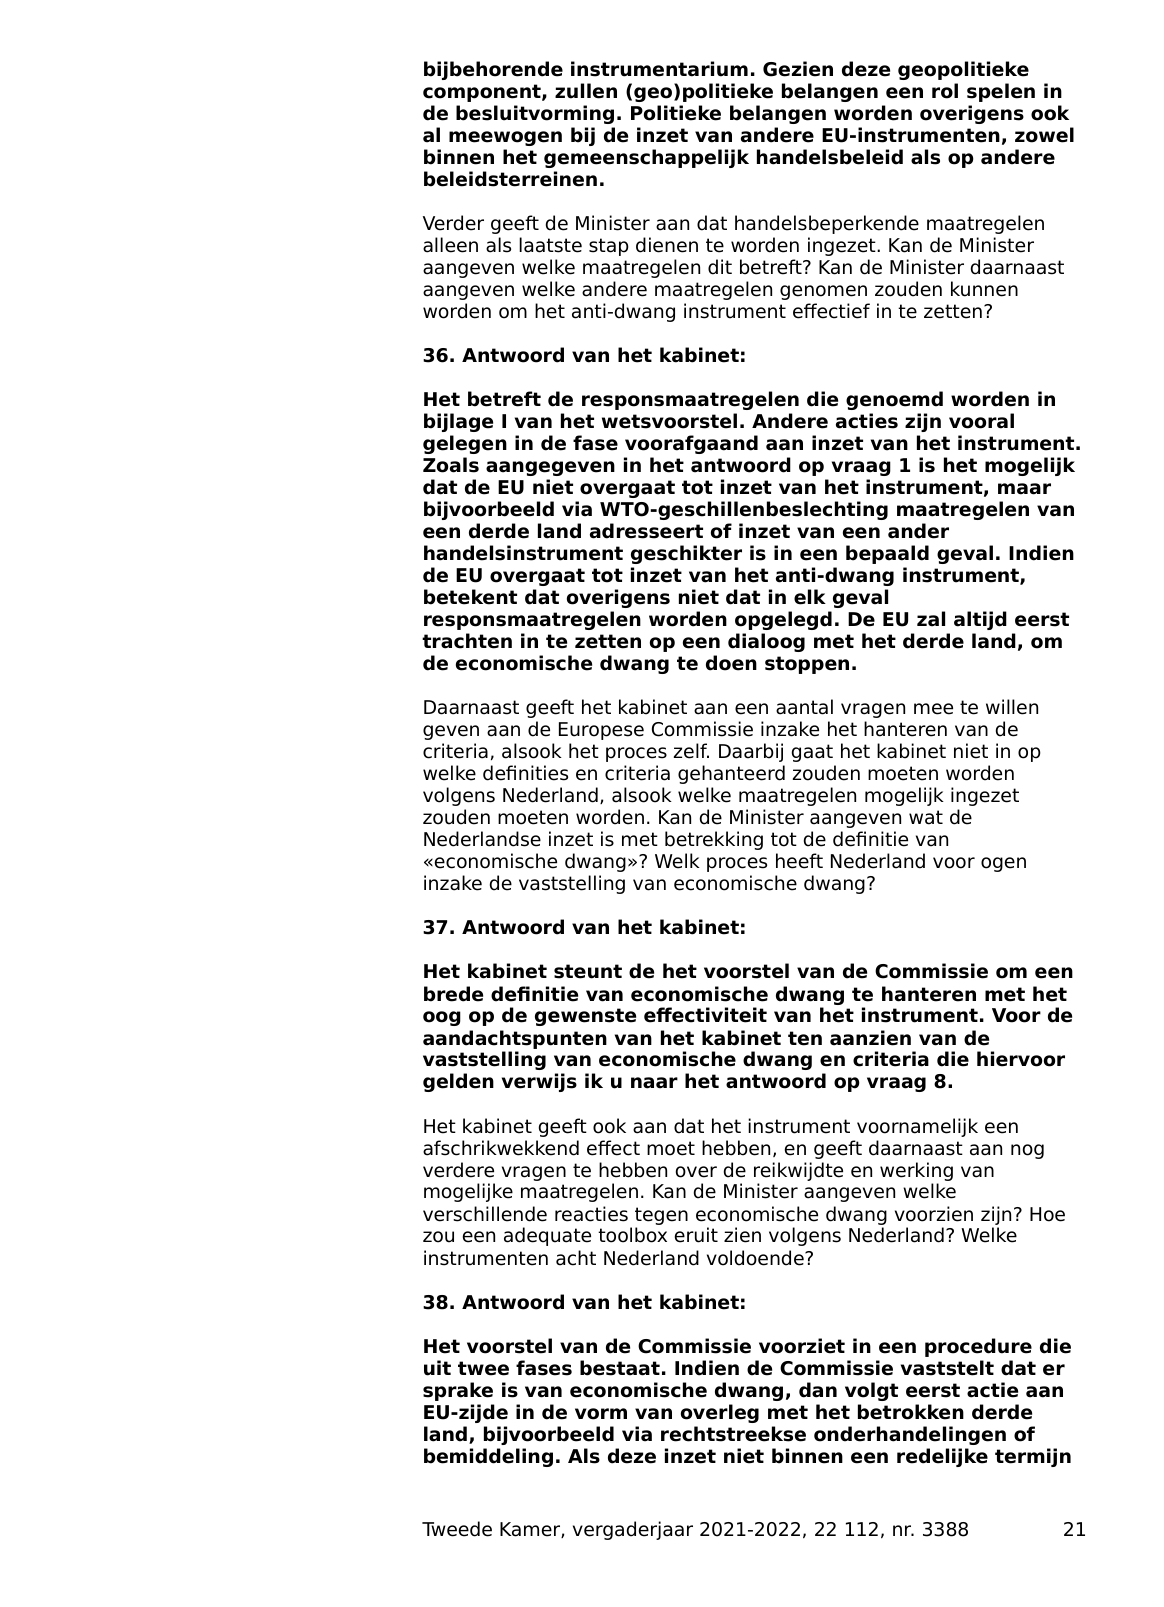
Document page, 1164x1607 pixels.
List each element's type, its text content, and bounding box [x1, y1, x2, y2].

text Verder geeft de Minister aan dat handelsbeperkende maatregelen alleen als laatste stap dienen te worden ingezet. Kan de Minister aangeven welke maatregelen dit betreft? Kan de Minister daarnaast aangeven welke andere maatregelen genomen zouden kunnen worden om het anti-dwang instrument effectief in te zetten? [422, 213, 1087, 323]
text Het kabinet geeft ook aan dat het instrument voornamelijk een afschrikwekkend effect moet hebben, en geeft daarnaast aan nog verdere vragen te hebben over de reikwijdte en werking van mogelijke maatregelen. Kan de Minister aangeven welke verschillende reacties tegen economische dwang voorzien zijn? Hoe zou een adequate toolbox eruit zien volgens Nederland? Welke instrumenten acht Nederland voldoende? [422, 1116, 1087, 1269]
subtitle 37. Antwoord van het kabinet: [422, 917, 1087, 939]
text Daarnaast geeft het kabinet aan een aantal vragen mee te willen geven aan de Europese Commissie inzake het hanteren van de criteria, alsook het proces zelf. Daarbij gaat het kabinet niet in op welke definities en criteria gehanteerd zouden moeten worden volgens Nederland, alsook welke maatregelen mogelijk ingezet zouden moeten worden. Kan de Minister aangeven wat de Nederlandse inzet is met betrekking tot de definitie van «economische dwang»? Welk proces heeft Nederland voor ogen inzake de vaststelling van economische dwang? [422, 697, 1087, 895]
subtitle 36. Antwoord van het kabinet: [422, 345, 1087, 367]
subtitle 38. Antwoord van het kabinet: [422, 1292, 1087, 1313]
text Het betreft de responsmaatregelen die genoemd worden in bijlage I van het wetsvoorstel. Andere acties zijn vooral gelegen in de fase voorafgaand aan inzet van het instrument. Zoals aangegeven in het antwoord op vraag 1 is het mogelijk dat de EU niet overgaat tot inzet van het instrument, maar bijvoorbeeld via WTO-geschillenbeslechting maatregelen van een derde land adresseert of inzet van een ander handelsinstrument geschikter is in een bepaald geval. Indien de EU overgaat tot inzet van het anti-dwang instrument, betekent dat overigens niet dat in elk geval responsmaatregelen worden opgelegd. De EU zal altijd eerst trachten in te zetten op een dialoog met het derde land, om de economische dwang te doen stoppen. [422, 389, 1087, 675]
text Het voorstel van de Commissie voorziet in een procedure die uit twee fases bestaat. Indien de Commissie vaststelt dat er sprake is van economische dwang, dan volgt eerst actie aan EU-zijde in de vorm van overleg met het betrokken derde land, bijvoorbeeld via rechtstreekse onderhandelingen of bemiddeling. Als deze inzet niet binnen een redelijke termijn [422, 1336, 1087, 1468]
text Het kabinet steunt de het voorstel van de Commissie om een brede definitie van economische dwang te hanteren met het oog op de gewenste effectiviteit van het instrument. Voor de aandachtspunten van het kabinet ten aanzien van de vaststelling van economische dwang en criteria die hiervoor gelden verwijs ik u naar het antwoord op vraag 8. [422, 961, 1087, 1093]
text bijbehorende instrumentarium. Gezien deze geopolitieke component, zullen (geo)politieke belangen een rol spelen in de besluitvorming. Politieke belangen worden overigens ook al meewogen bij de inzet van andere EU-instrumenten, zowel binnen het gemeenschappelijk handelsbeleid als op andere beleidsterreinen. [422, 59, 1087, 191]
